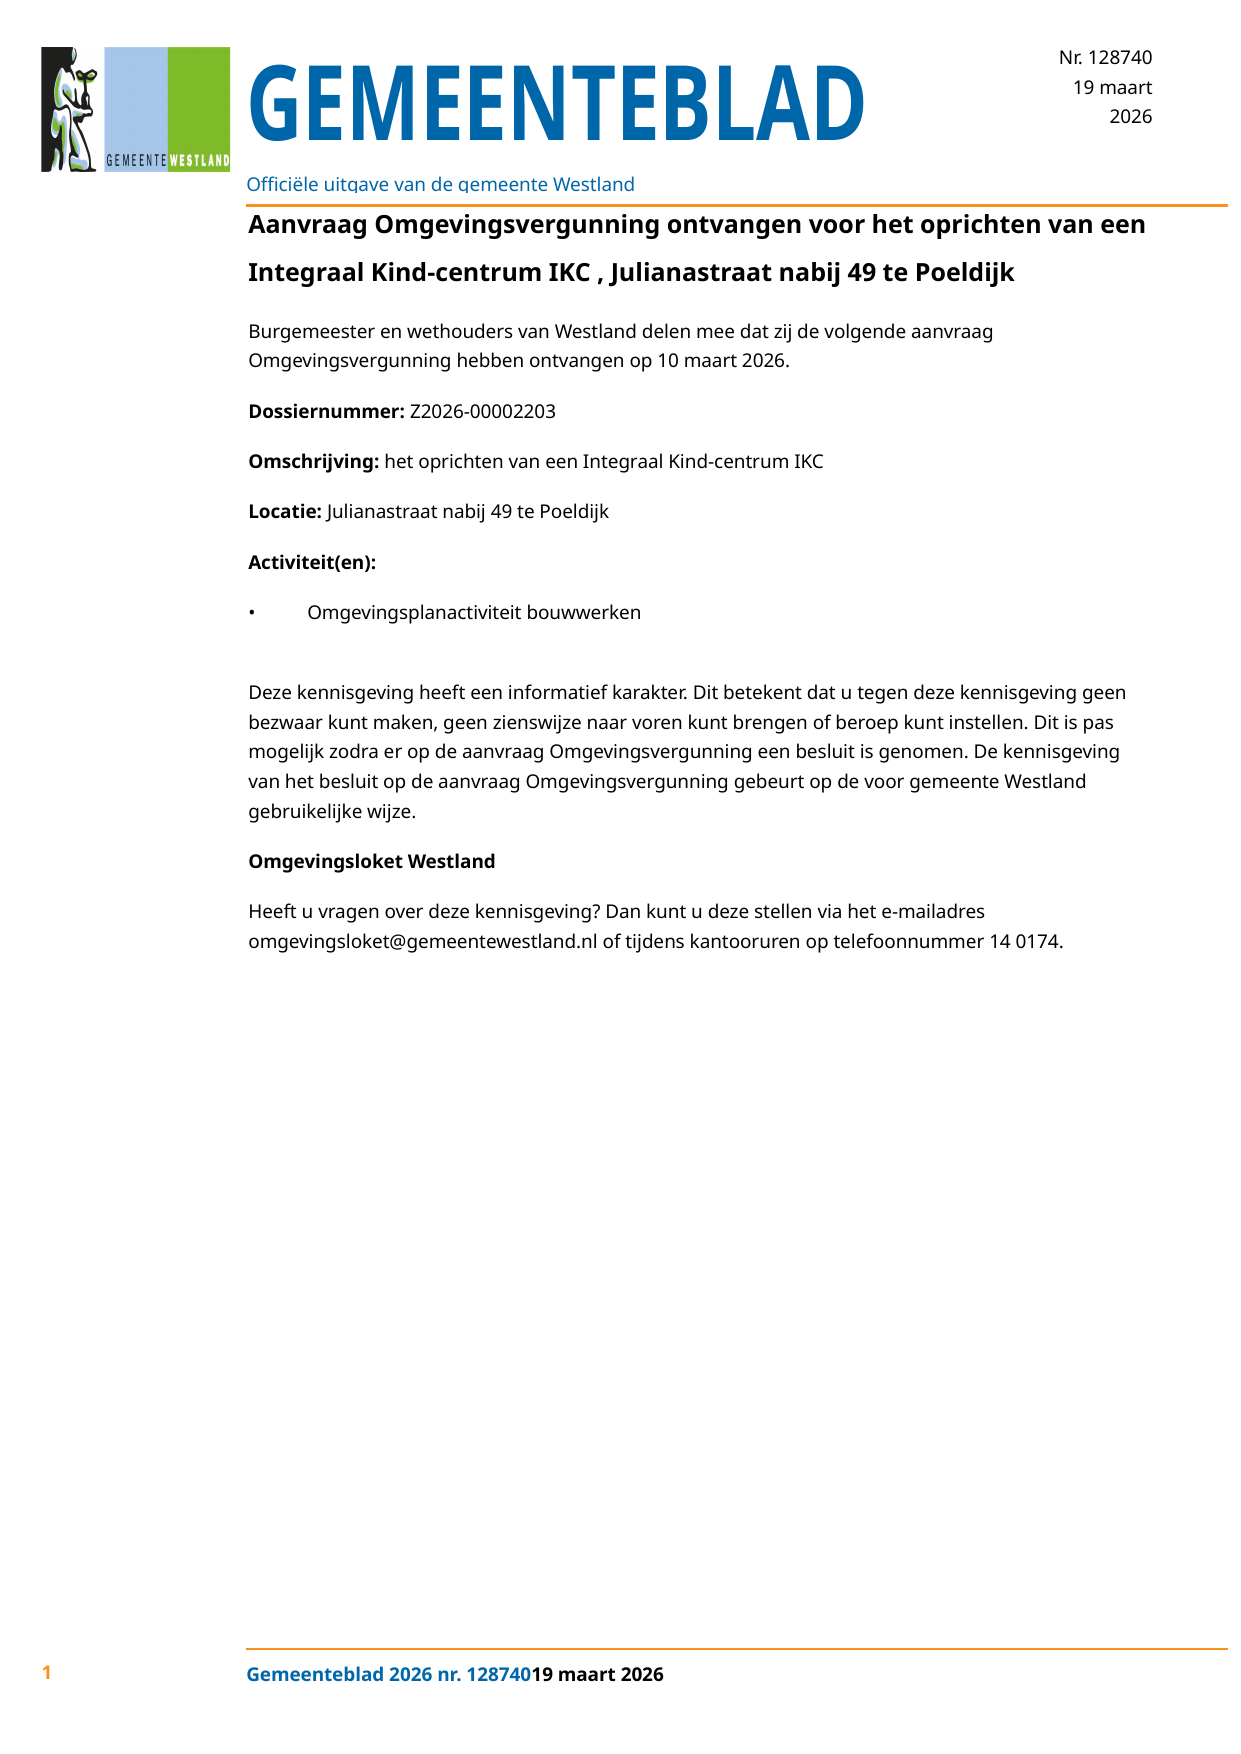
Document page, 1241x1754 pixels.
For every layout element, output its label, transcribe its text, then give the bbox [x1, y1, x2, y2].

text Activiteit(en): [248, 549, 1152, 575]
picture [41, 47, 231, 172]
list Omgevingsplanactiviteit bouwwerken [248, 599, 1152, 625]
text Heeft u vragen over deze kennisgeving? Dan kunt u deze stellen via het e-mailadres omgevingsloket@gemeentewestland.nl of tijdens kantooruren op telefoonnummer 14 0174. [248, 899, 1152, 954]
text Deze kennisgeving heeft een informatief karakter. Dit betekent dat u tegen deze kennisgeving geen bezwaar kunt maken, geen zienswijze naar voren kunt brengen of beroep kunt instellen. Dit is pas mogelijk zodra er op de aanvraag Omgevingsvergunning een besluit is genomen. De kennisgeving van het besluit op de aanvraag Omgevingsvergunning gebeurt op de voor gemeente Westland gebruikelijke wijze. [248, 679, 1152, 824]
text Omschrijving: het oprichten van een Integraal Kind-centrum IKC [248, 448, 1152, 474]
text Burgemeester en wethouders van Westland delen mee dat zij de volgende aanvraag Omgevingsvergunning hebben ontvangen op 10 maart 2026. [248, 318, 1152, 373]
text Aanvraag Omgevingsvergunning ontvangen voor het oprichten van een Integraal Kind-centrum IKC , Julianastraat nabij 49 te Poeldijk [248, 207, 1152, 288]
text Omgevingsloket Westland [248, 848, 1152, 874]
text Dossiernummer: Z2026-00002203 [248, 398, 1152, 424]
text Locatie: Julianastraat nabij 49 te Poeldijk [248, 499, 1152, 524]
